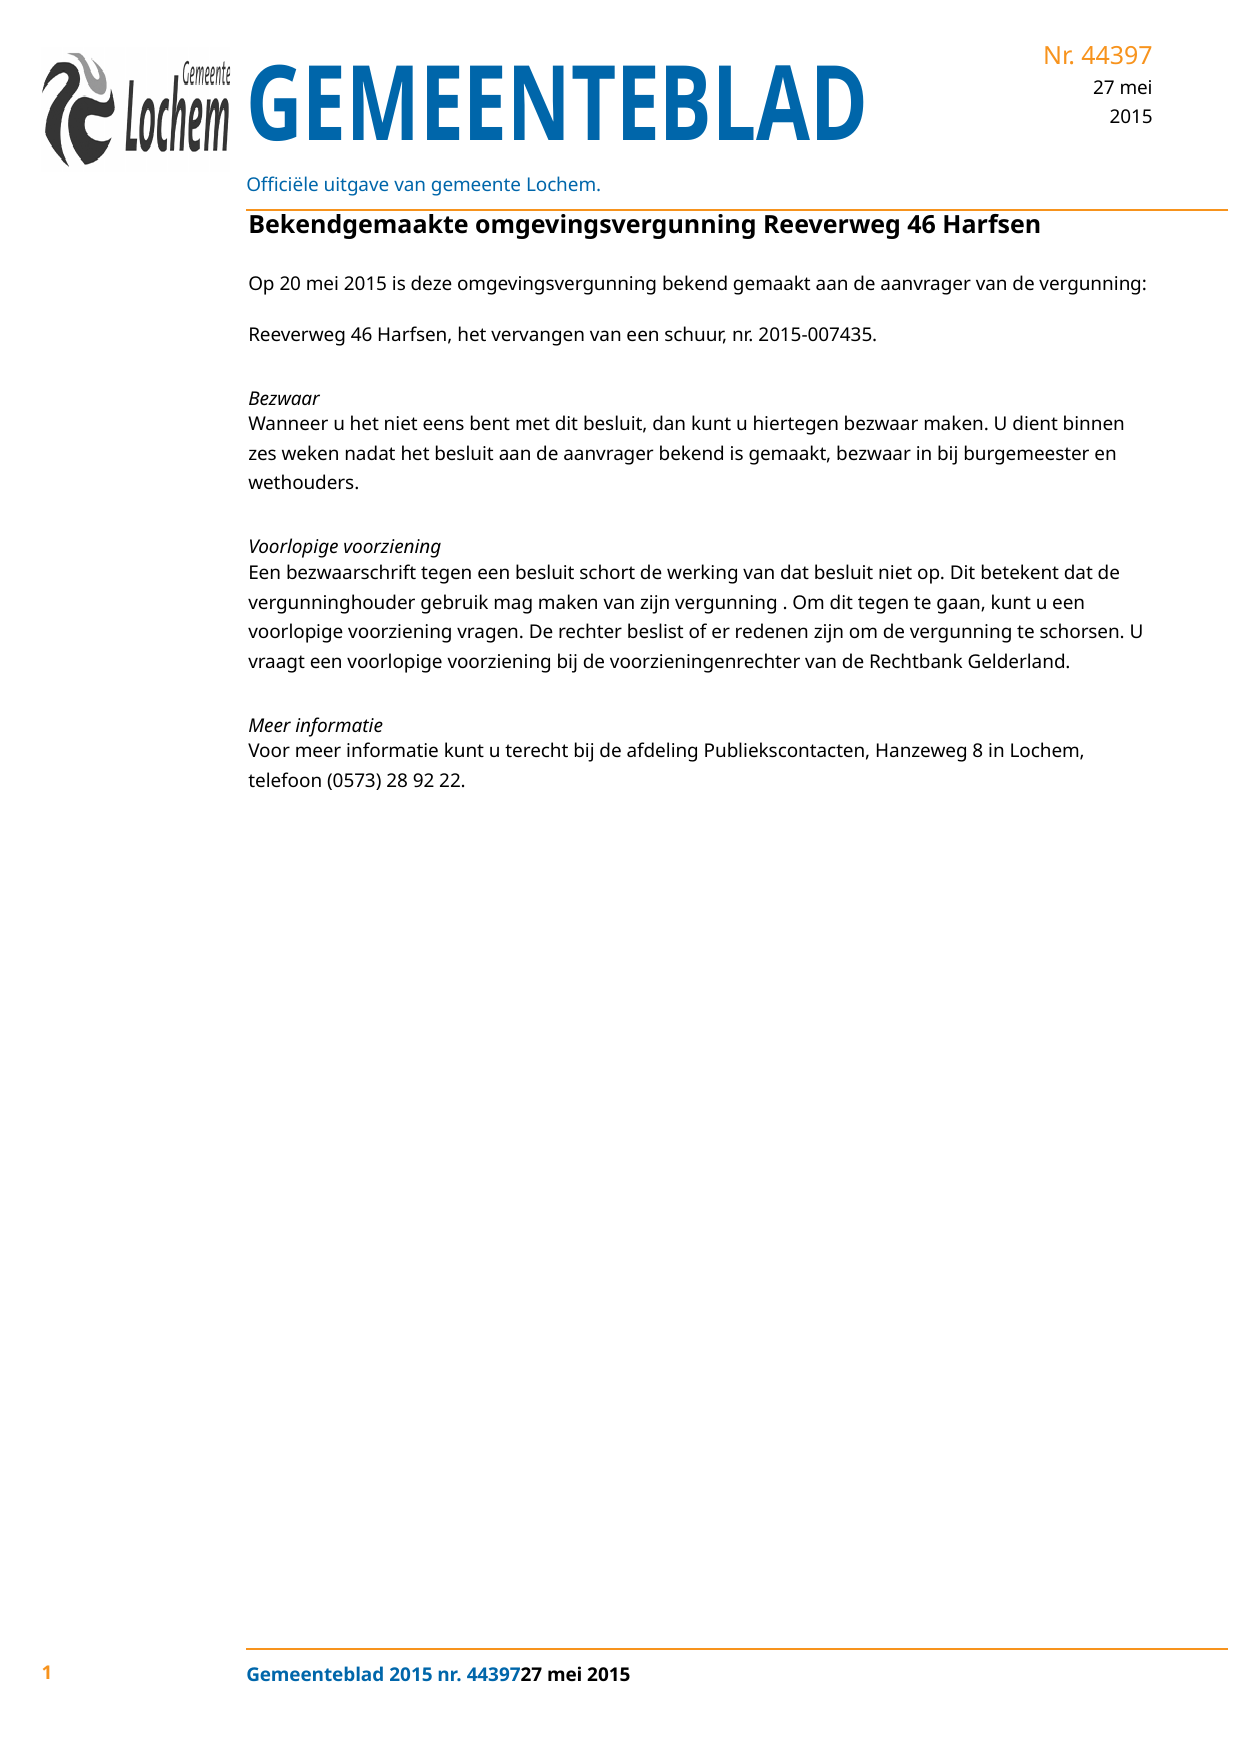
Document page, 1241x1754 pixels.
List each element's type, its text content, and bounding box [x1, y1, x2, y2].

text Op 20 mei 2015 is deze omgevingsvergunning bekend gemaakt aan de aanvrager van de vergunning: [248, 270, 1152, 296]
picture [41, 47, 231, 172]
text Bekendgemaakte omgevingsvergunning Reeverweg 46 Harfsen [248, 211, 1152, 241]
text Voor meer informatie kunt u terecht bij de afdeling Publiekscontacten, Hanzeweg 8 in Lochem, telefoon (0573) 28 92 22. [248, 738, 1152, 793]
text Een bezwaarschrift tegen een besluit schort de werking van dat besluit niet op. Dit betekent dat de vergunninghouder gebruik mag maken van zijn vergunning . Om dit tegen te gaan, kunt u een voorlopige voorziening vragen. De rechter beslist of er redenen zijn om de vergunning te schorsen. U vraagt een voorlopige voorziening bij de voorzieningenrechter van de Rechtbank Gelderland. [248, 559, 1152, 674]
text Voorlopige voorziening [248, 533, 1152, 559]
text Bezwaar [248, 385, 1152, 410]
text Wanneer u het niet eens bent met dit besluit, dan kunt u hiertegen bezwaar maken. U dient binnen zes weken nadat het besluit aan de aanvrager bekend is gemaakt, bezwaar in bij burgemeester en wethouders. [248, 410, 1152, 495]
text Reeverweg 46 Harfsen, het vervangen van een schuur, nr. 2015-007435. [248, 321, 1152, 346]
text Meer informatie [248, 712, 1152, 738]
